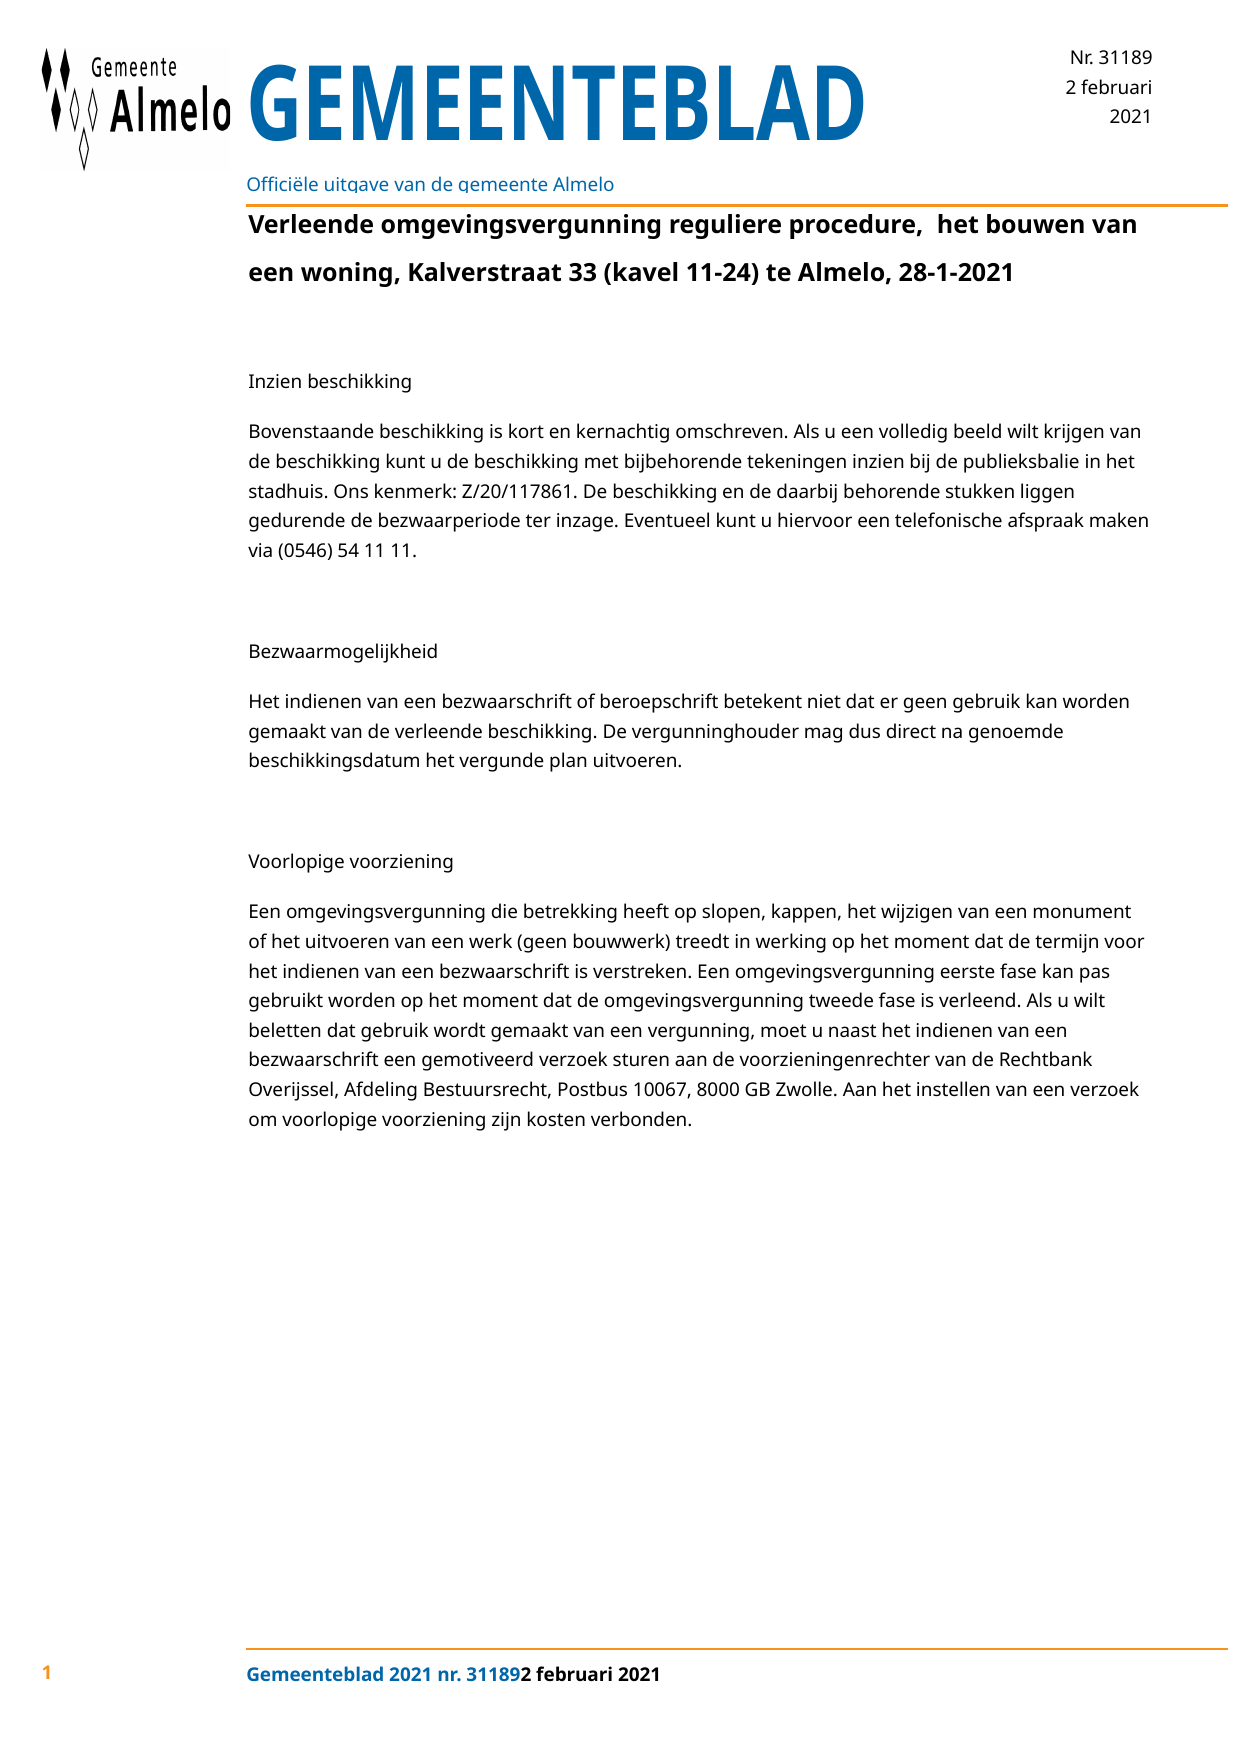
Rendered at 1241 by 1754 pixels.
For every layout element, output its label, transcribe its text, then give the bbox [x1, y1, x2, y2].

text Het indienen van een bezwaarschrift of beroepschrift betekent niet dat er geen gebruik kan worden gemaakt van de verleende beschikking. De vergunninghouder mag dus direct na genoemde beschikkingsdatum het vergunde plan uitvoeren. [248, 688, 1152, 773]
text Inzien beschikking [248, 368, 1152, 394]
text Verleende omgevingsvergunning reguliere procedure, het bouwen van een woning, Kalverstraat 33 (kavel 11-24) te Almelo, 28-1-2021 [248, 207, 1152, 288]
text Bovenstaande beschikking is kort en kernachtig omschreven. Als u een volledig beeld wilt krijgen van de beschikking kunt u de beschikking met bijbehorende tekeningen inzien bij de publieksbalie in het stadhuis. Ons kenmerk: Z/20/117861. De beschikking en de daarbij behorende stukken liggen gedurende de bezwaarperiode ter inzage. Eventueel kunt u hiervoor een telefonische afspraak maken via (0546) 54 11 11. [248, 419, 1152, 563]
picture [41, 47, 231, 172]
text Een omgevingsvergunning die betrekking heeft op slopen, kappen, het wijzigen van een monument of het uitvoeren van een werk (geen bouwwerk) treedt in werking op het moment dat de termijn voor het indienen van een bezwaarschrift is verstreken. Een omgevingsvergunning eerste fase kan pas gebruikt worden op het moment dat de omgevingsvergunning tweede fase is verleend. Als u wilt beletten dat gebruik wordt gemaakt van een vergunning, moet u naast het indienen van een bezwaarschrift een gemotiveerd verzoek sturen aan de voorzieningenrechter van de Rechtbank Overijssel, Afdeling Bestuursrecht, Postbus 10067, 8000 GB Zwolle. Aan het instellen van een verzoek om voorlopige voorziening zijn kosten verbonden. [248, 899, 1152, 1132]
text Bezwaarmogelijkheid [248, 638, 1152, 664]
text Voorlopige voorziening [248, 848, 1152, 874]
